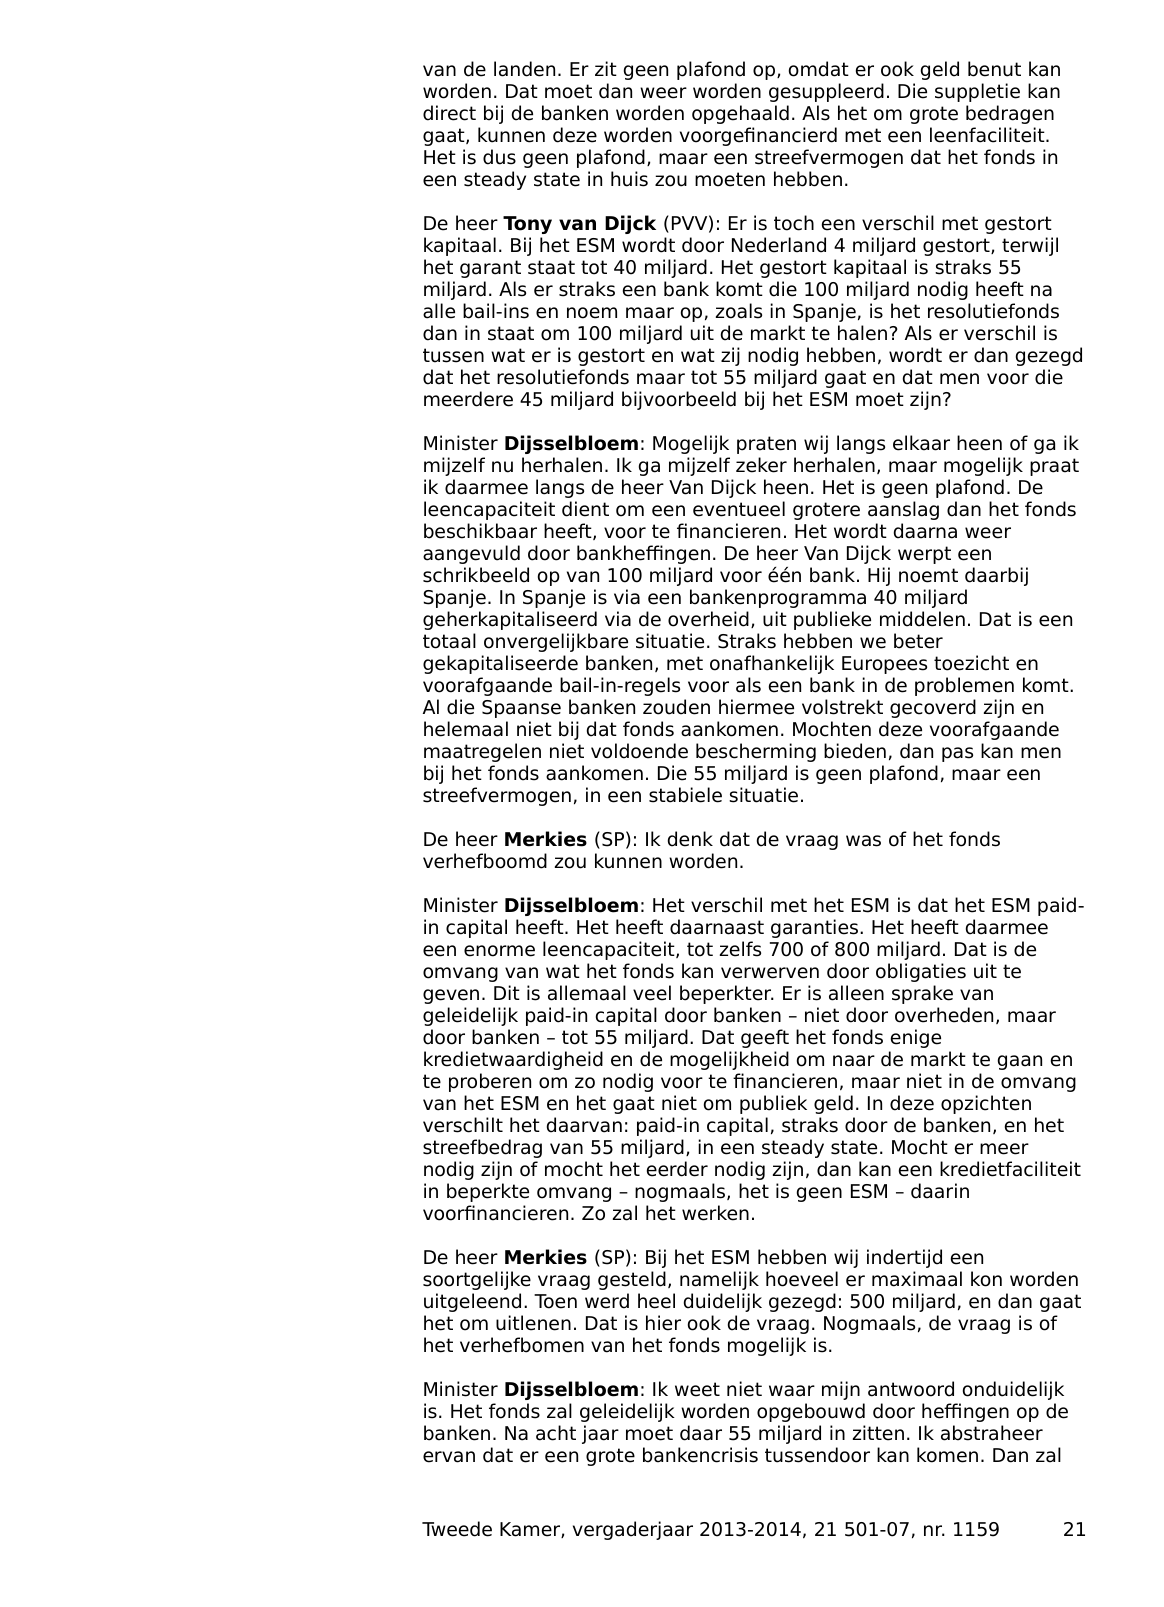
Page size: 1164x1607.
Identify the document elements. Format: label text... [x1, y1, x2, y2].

text De heer Merkies (SP): Ik denk dat de vraag was of het fonds verhefboomd zou kunnen worden. [422, 829, 1087, 873]
text De heer Merkies (SP): Bij het ESM hebben wij indertijd een soortgelijke vraag gesteld, namelijk hoeveel er maximaal kon worden uitgeleend. Toen werd heel duidelijk gezegd: 500 miljard, en dan gaat het om uitlenen. Dat is hier ook de vraag. Nogmaals, de vraag is of het verhefbomen van het fonds mogelijk is. [422, 1247, 1087, 1357]
text Minister Dijsselbloem: Ik weet niet waar mijn antwoord onduidelijk is. Het fonds zal geleidelijk worden opgebouwd door heffingen op de banken. Na acht jaar moet daar 55 miljard in zitten. Ik abstraheer ervan dat er een grote bankencrisis tussendoor kan komen. Dan zal [422, 1379, 1087, 1467]
text De heer Tony van Dijck (PVV): Er is toch een verschil met gestort kapitaal. Bij het ESM wordt door Nederland 4 miljard gestort, terwijl het garant staat tot 40 miljard. Het gestort kapitaal is straks 55 miljard. Als er straks een bank komt die 100 miljard nodig heeft na alle bail-ins en noem maar op, zoals in Spanje, is het resolutiefonds dan in staat om 100 miljard uit de markt te halen? Als er verschil is tussen wat er is gestort en wat zij nodig hebben, wordt er dan gezegd dat het resolutiefonds maar tot 55 miljard gaat en dat men voor die meerdere 45 miljard bijvoorbeeld bij het ESM moet zijn? [422, 213, 1087, 411]
text van de landen. Er zit geen plafond op, omdat er ook geld benut kan worden. Dat moet dan weer worden gesuppleerd. Die suppletie kan direct bij de banken worden opgehaald. Als het om grote bedragen gaat, kunnen deze worden voorgefinancierd met een leenfaciliteit. Het is dus geen plafond, maar een streefvermogen dat het fonds in een steady state in huis zou moeten hebben. [422, 59, 1087, 191]
text Minister Dijsselbloem: Het verschil met het ESM is dat het ESM paid-in capital heeft. Het heeft daarnaast garanties. Het heeft daarmee een enorme leencapaciteit, tot zelfs 700 of 800 miljard. Dat is de omvang van wat het fonds kan verwerven door obligaties uit te geven. Dit is allemaal veel beperkter. Er is alleen sprake van geleidelijk paid-in capital door banken – niet door overheden, maar door banken – tot 55 miljard. Dat geeft het fonds enige kredietwaardigheid en de mogelijkheid om naar de markt te gaan en te proberen om zo nodig voor te financieren, maar niet in de omvang van het ESM en het gaat niet om publiek geld. In deze opzichten verschilt het daarvan: paid-in capital, straks door de banken, en het streefbedrag van 55 miljard, in een steady state. Mocht er meer nodig zijn of mocht het eerder nodig zijn, dan kan een kredietfaciliteit in beperkte omvang – nogmaals, het is geen ESM – daarin voorfinancieren. Zo zal het werken. [422, 895, 1087, 1225]
text Minister Dijsselbloem: Mogelijk praten wij langs elkaar heen of ga ik mijzelf nu herhalen. Ik ga mijzelf zeker herhalen, maar mogelijk praat ik daarmee langs de heer Van Dijck heen. Het is geen plafond. De leencapaciteit dient om een eventueel grotere aanslag dan het fonds beschikbaar heeft, voor te financieren. Het wordt daarna weer aangevuld door bankheffingen. De heer Van Dijck werpt een schrikbeeld op van 100 miljard voor één bank. Hij noemt daarbij Spanje. In Spanje is via een bankenprogramma 40 miljard geherkapitaliseerd via de overheid, uit publieke middelen. Dat is een totaal onvergelijkbare situatie. Straks hebben we beter gekapitaliseerde banken, met onafhankelijk Europees toezicht en voorafgaande bail-in-regels voor als een bank in de problemen komt. Al die Spaanse banken zouden hiermee volstrekt gecoverd zijn en helemaal niet bij dat fonds aankomen. Mochten deze voorafgaande maatregelen niet voldoende bescherming bieden, dan pas kan men bij het fonds aankomen. Die 55 miljard is geen plafond, maar een streefvermogen, in een stabiele situatie. [422, 433, 1087, 807]
